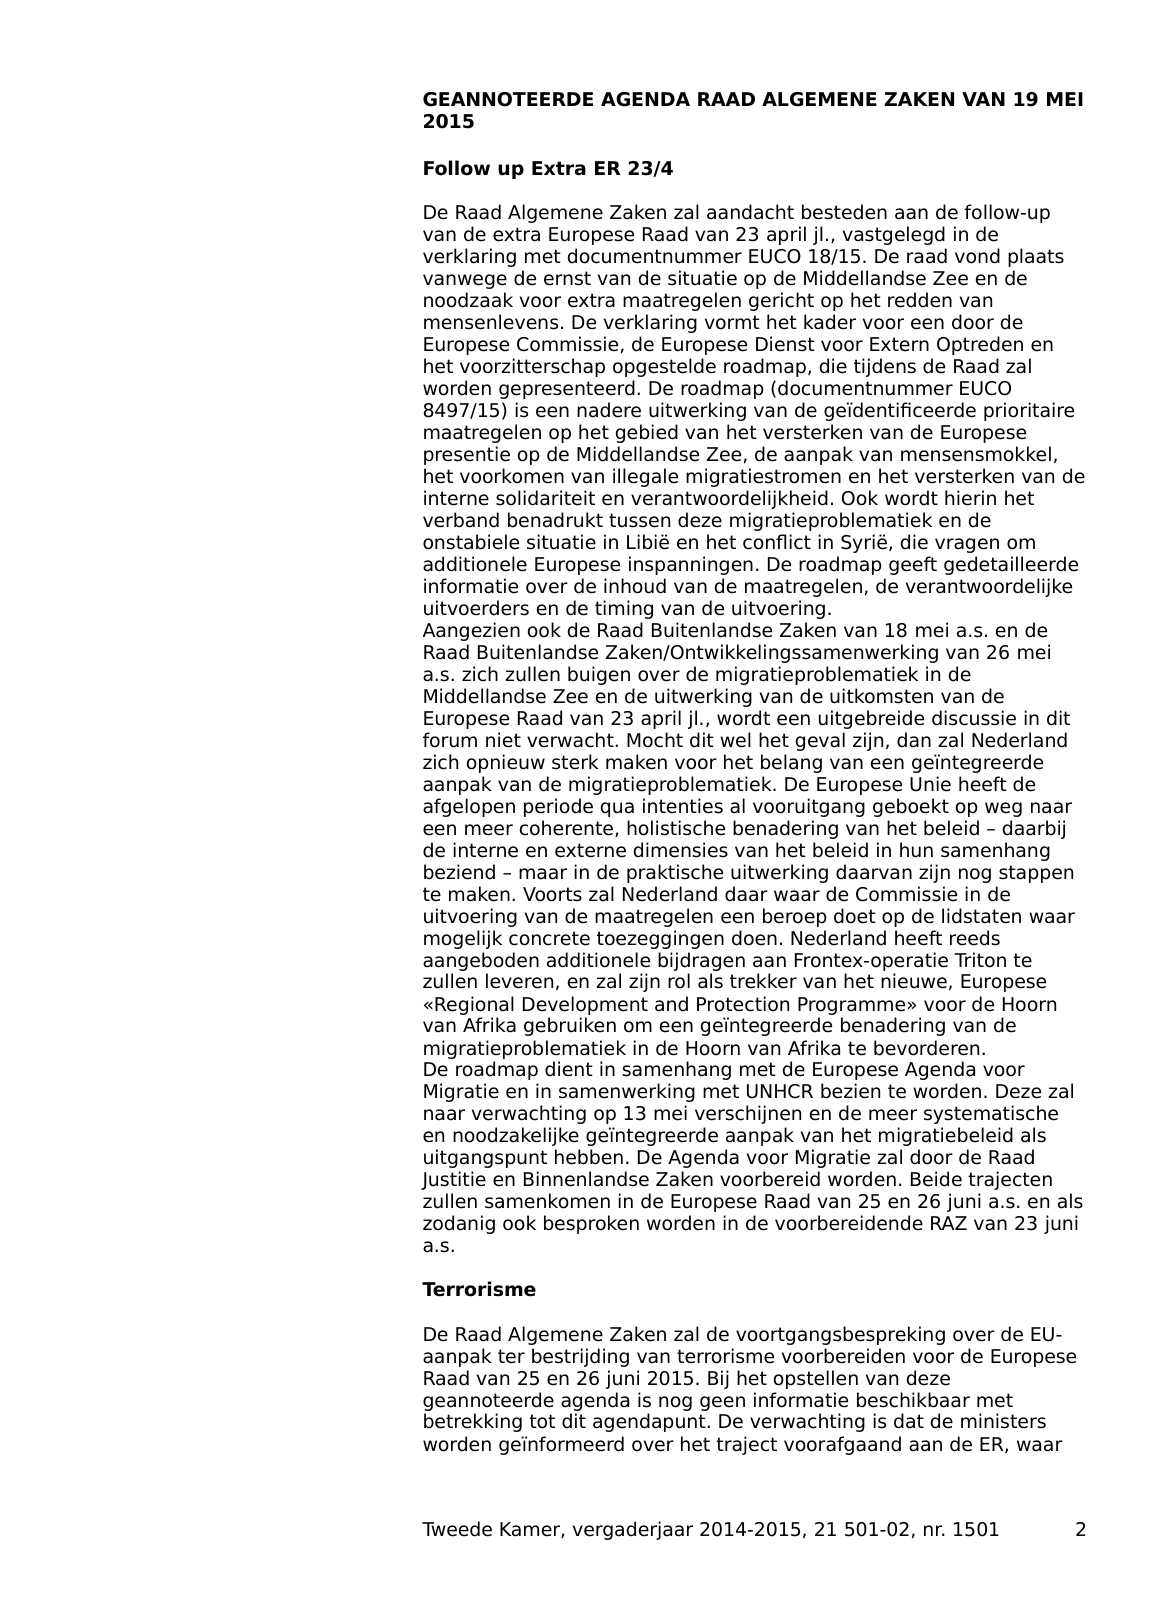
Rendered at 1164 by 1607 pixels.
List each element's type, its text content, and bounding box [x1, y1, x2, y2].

subtitle Follow up Extra ER 23/4 [422, 158, 1087, 180]
subtitle Terrorisme [422, 1279, 1087, 1301]
text Aangezien ook de Raad Buitenlandse Zaken van 18 mei a.s. en de Raad Buitenlandse Zaken/Ontwikkelingssamenwerking van 26 mei a.s. zich zullen buigen over de migratieproblematiek in de Middellandse Zee en de uitwerking van de uitkomsten van de Europese Raad van 23 april jl., wordt een uitgebreide discussie in dit forum niet verwacht. Mocht dit wel het geval zijn, dan zal Nederland zich opnieuw sterk maken voor het belang van een geïntegreerde aanpak van de migratieproblematiek. De Europese Unie heeft de afgelopen periode qua intenties al vooruitgang geboekt op weg naar een meer coherente, holistische benadering van het beleid – daarbij de interne en externe dimensies van het beleid in hun samenhang beziend – maar in de praktische uitwerking daarvan zijn nog stappen te maken. Voorts zal Nederland daar waar de Commissie in de uitvoering van de maatregelen een beroep doet op de lidstaten waar mogelijk concrete toezeggingen doen. Nederland heeft reeds aangeboden additionele bijdragen aan Frontex-operatie Triton te zullen leveren, en zal zijn rol als trekker van het nieuwe, Europese «Regional Development and Protection Programme» voor de Hoorn van Afrika gebruiken om een geïntegreerde benadering van de migratieproblematiek in de Hoorn van Afrika te bevorderen. [422, 620, 1087, 1059]
text De Raad Algemene Zaken zal aandacht besteden aan de follow-up van de extra Europese Raad van 23 april jl., vastgelegd in de verklaring met documentnummer EUCO 18/15. De raad vond plaats vanwege de ernst van de situatie op de Middellandse Zee en de noodzaak voor extra maatregelen gericht op het redden van mensenlevens. De verklaring vormt het kader voor een door de Europese Commissie, de Europese Dienst voor Extern Optreden en het voorzitterschap opgestelde roadmap, die tijdens de Raad zal worden gepresenteerd. De roadmap (documentnummer EUCO 8497/15) is een nadere uitwerking van de geïdentificeerde prioritaire maatregelen op het gebied van het versterken van de Europese presentie op de Middellandse Zee, de aanpak van mensensmokkel, het voorkomen van illegale migratiestromen en het versterken van de interne solidariteit en verantwoordelijkheid. Ook wordt hierin het verband benadrukt tussen deze migratieproblematiek en de onstabiele situatie in Libië en het conflict in Syrië, die vragen om additionele Europese inspanningen. De roadmap geeft gedetailleerde informatie over de inhoud van de maatregelen, de verantwoordelijke uitvoerders en de timing van de uitvoering. [422, 202, 1087, 620]
text De roadmap dient in samenhang met de Europese Agenda voor Migratie en in samenwerking met UNHCR bezien te worden. Deze zal naar verwachting op 13 mei verschijnen en de meer systematische en noodzakelijke geïntegreerde aanpak van het migratiebeleid als uitgangspunt hebben. De Agenda voor Migratie zal door de Raad Justitie en Binnenlandse Zaken voorbereid worden. Beide trajecten zullen samenkomen in de Europese Raad van 25 en 26 juni a.s. en als zodanig ook besproken worden in de voorbereidende RAZ van 23 juni a.s. [422, 1059, 1087, 1257]
text De Raad Algemene Zaken zal de voortgangsbespreking over de EU-aanpak ter bestrijding van terrorisme voorbereiden voor de Europese Raad van 25 en 26 juni 2015. Bij het opstellen van deze geannoteerde agenda is nog geen informatie beschikbaar met betrekking tot dit agendapunt. De verwachting is dat de ministers worden geïnformeerd over het traject voorafgaand aan de ER, waar [422, 1323, 1087, 1455]
subtitle GEANNOTEERDE AGENDA RAAD ALGEMENE ZAKEN VAN 19 MEI 2015 [422, 89, 1087, 133]
